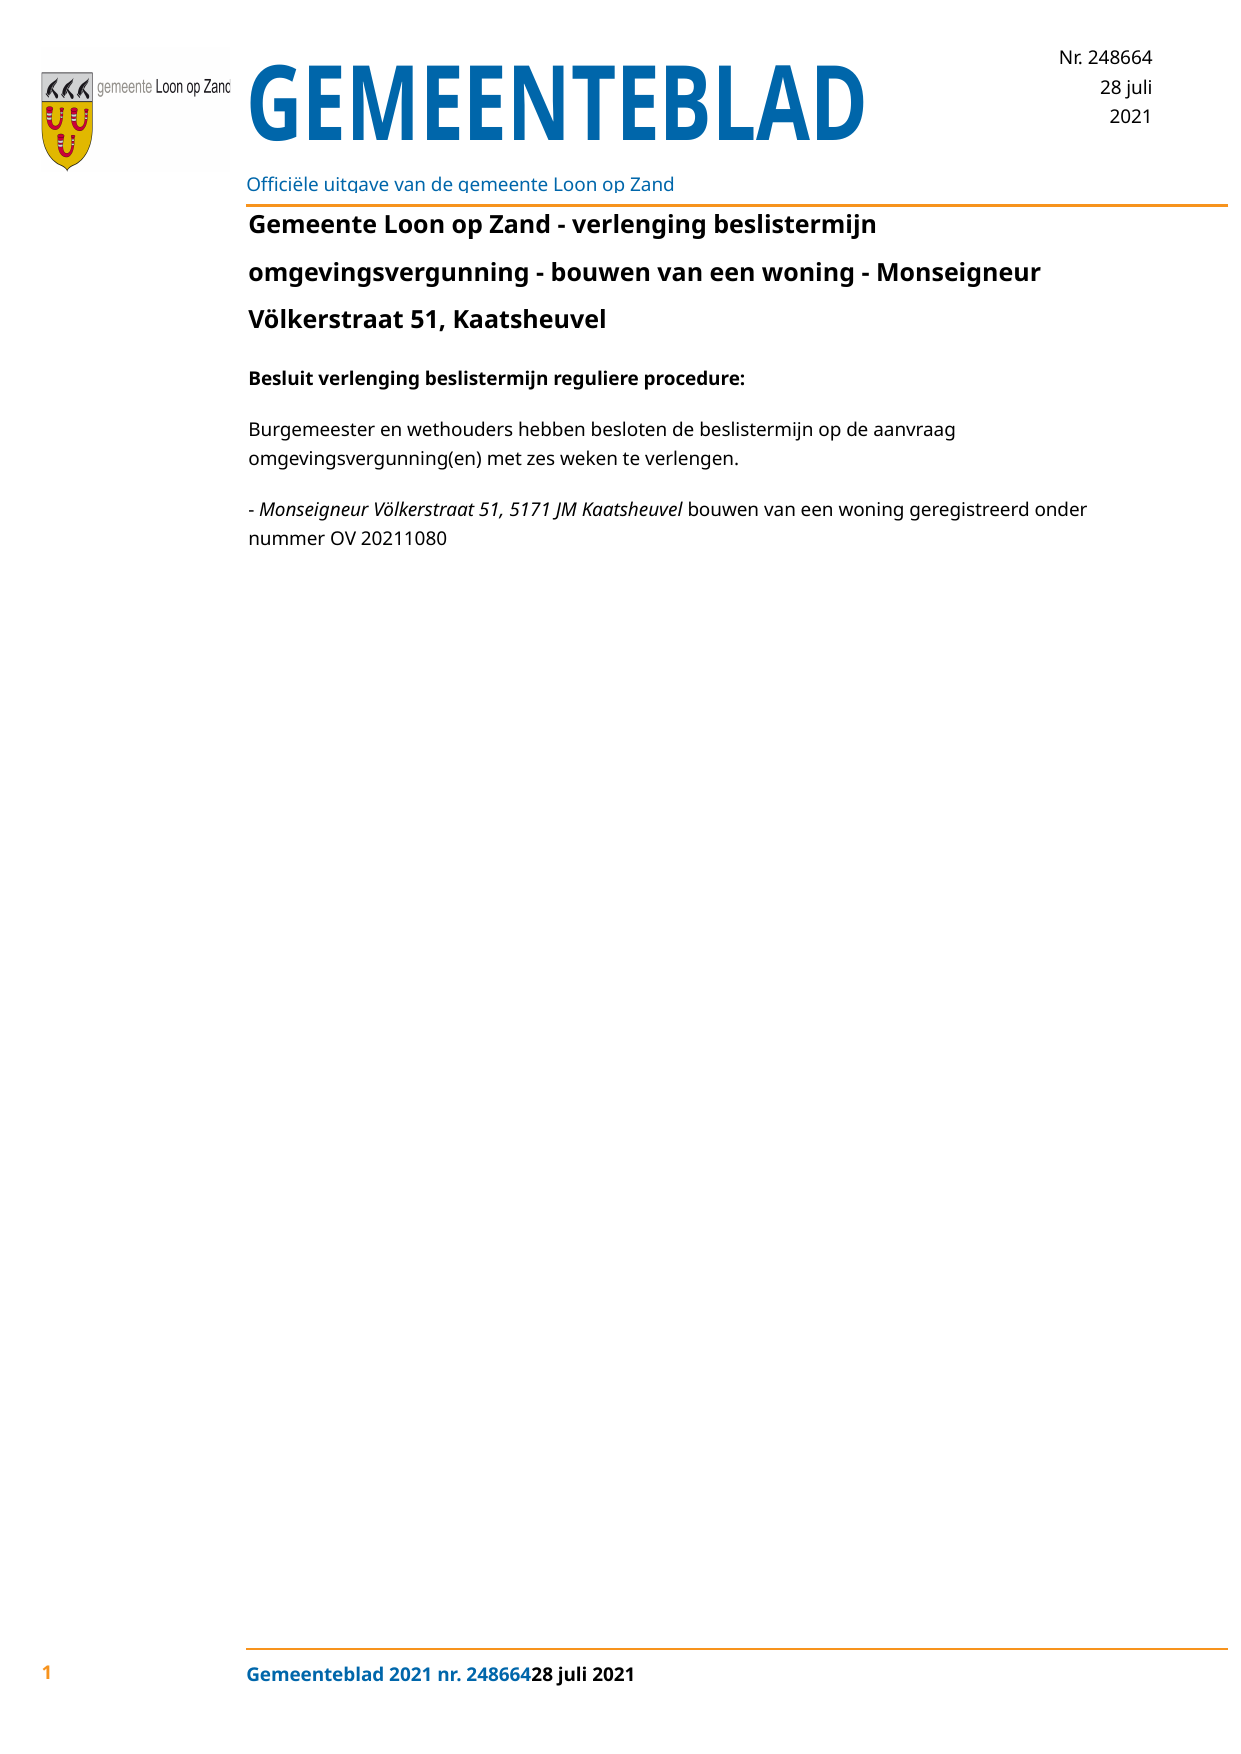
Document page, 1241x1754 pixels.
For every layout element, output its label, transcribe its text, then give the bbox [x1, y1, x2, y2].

text Gemeente Loon op Zand - verlenging beslistermijn omgevingsvergunning - bouwen van een woning - Monseigneur Völkerstraat 51, Kaatsheuvel [248, 207, 1152, 336]
text Burgemeester en wethouders hebben besloten de beslistermijn op de aanvraag omgevingsvergunning(en) met zes weken te verlengen. [248, 416, 1152, 471]
text - Monseigneur Völkerstraat 51, 5171 JM Kaatsheuvel bouwen van een woning geregistreerd onder nummer OV 20211080 [248, 496, 1152, 551]
text Besluit verlenging beslistermijn reguliere procedure: [248, 366, 1152, 391]
picture [41, 47, 231, 172]
